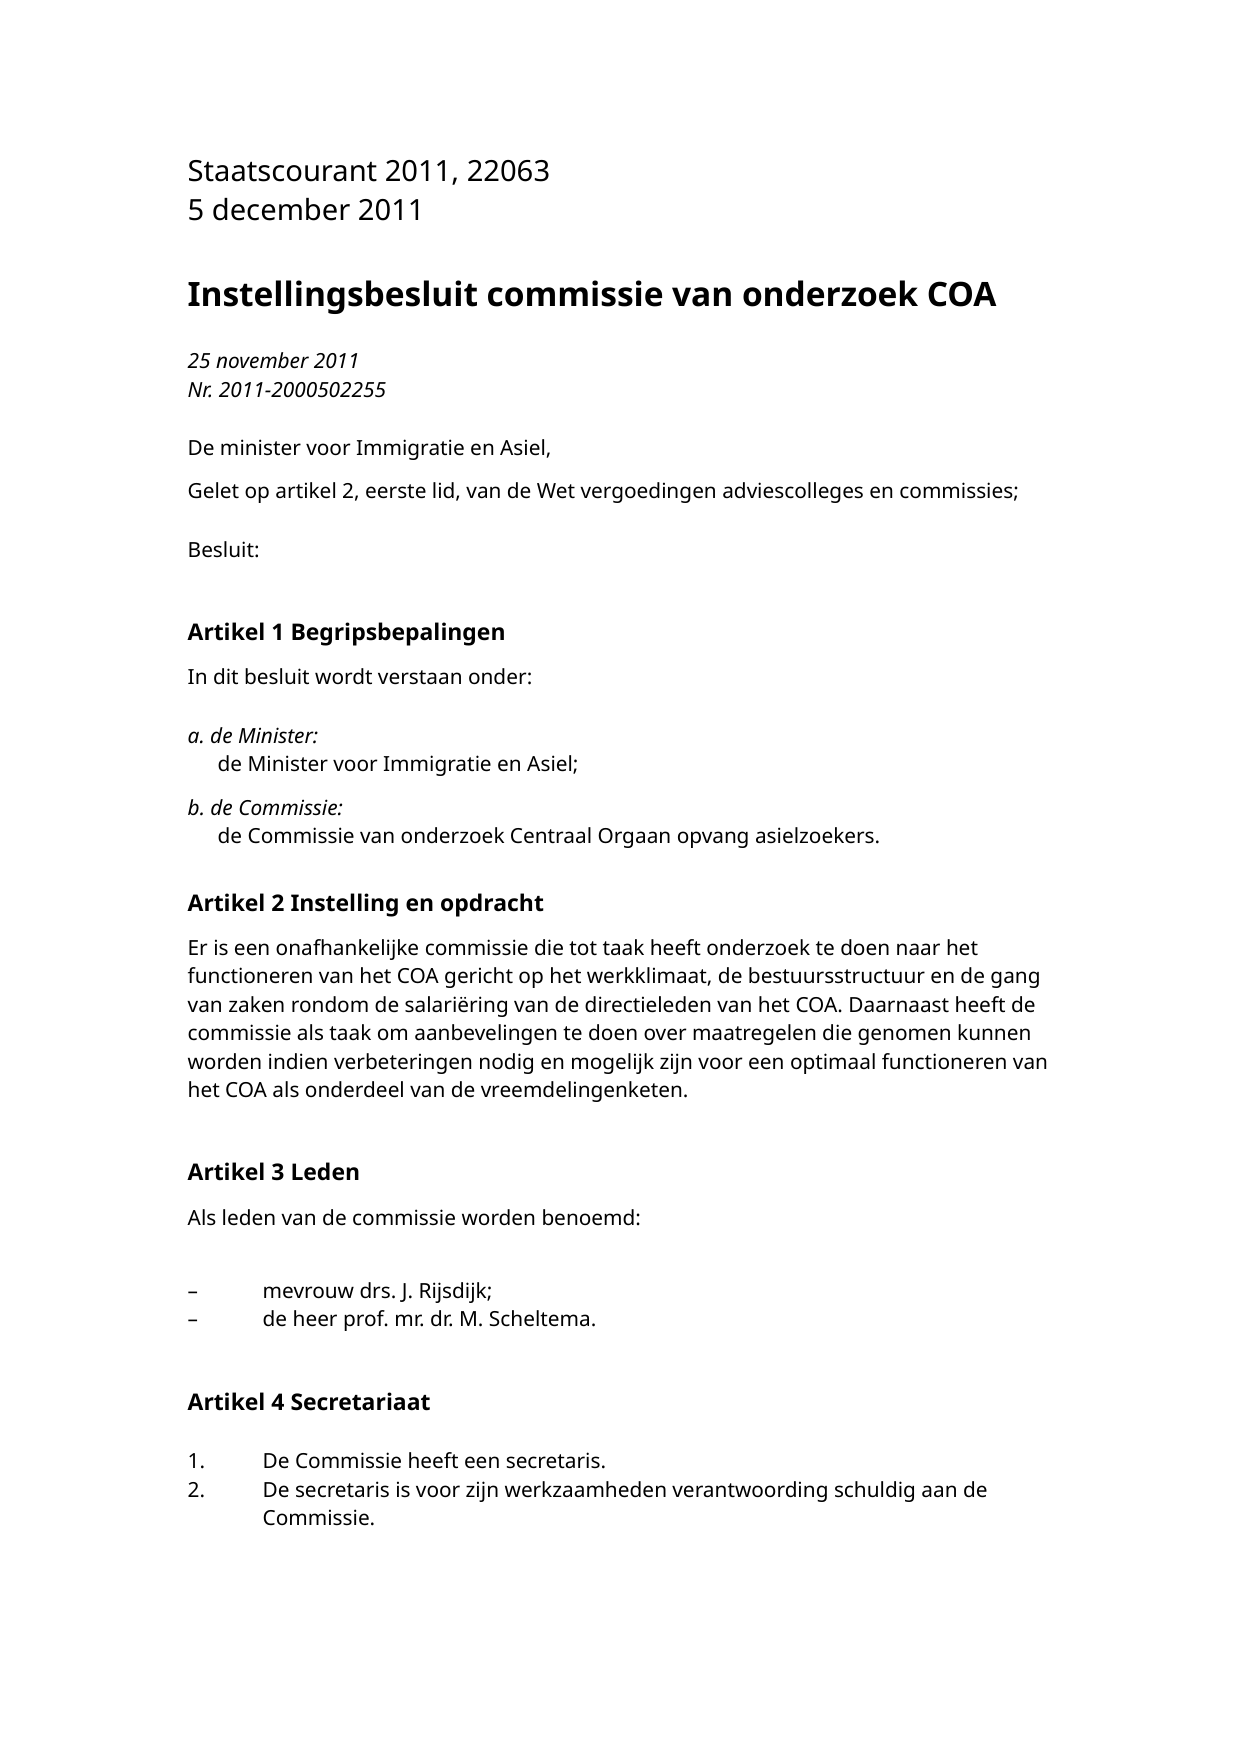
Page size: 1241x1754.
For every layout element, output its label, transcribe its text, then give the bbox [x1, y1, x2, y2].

list De secretaris is voor zijn werkzaamheden verantwoording schuldig aan de Commissie. [187, 1475, 1053, 1532]
text de Commissie van onderzoek Centraal Orgaan opvang asielzoekers. [217, 821, 1053, 849]
text Staatscourant 2011, 22063 [187, 150, 1053, 190]
text Gelet op artikel 2, eerste lid, van de Wet vergoedingen adviescolleges en commissies; [187, 477, 1053, 505]
subtitle Artikel 4 Secretariaat [187, 1385, 1053, 1417]
text Er is een onafhankelijke commissie die tot taak heeft onderzoek te doen naar het functioneren van het COA gericht op het werkklimaat, de bestuursstructuur en de gang van zaken rondom de salariëring van de directieleden van het COA. Daarnaast heeft de commissie als taak om aanbevelingen te doen over maatregelen die genomen kunnen worden indien verbeteringen nodig en mogelijk zijn voor een optimaal functioneren van het COA als onderdeel van de vreemdelingenketen. [187, 933, 1053, 1104]
text Als leden van de commissie worden benoemd: [187, 1203, 1053, 1231]
subtitle Instellingsbesluit commissie van onderzoek COA [187, 271, 1053, 316]
text 5 december 2011 [187, 190, 1053, 229]
list mevrouw drs. J. Rijsdijk; [187, 1276, 1053, 1304]
text 25 november 2011 [187, 346, 1053, 375]
text a. de Minister: [187, 721, 1053, 749]
text Nr. 2011-2000502255 [187, 375, 1053, 403]
subtitle Artikel 2 Instelling en opdracht [187, 887, 1053, 918]
text de Minister voor Immigratie en Asiel; [217, 749, 1053, 778]
text In dit besluit wordt verstaan onder: [187, 662, 1053, 691]
subtitle Artikel 1 Begripsbepalingen [187, 616, 1053, 647]
subtitle Artikel 3 Leden [187, 1156, 1053, 1188]
list de heer prof. mr. dr. M. Scheltema. [187, 1304, 1053, 1333]
text b. de Commissie: [187, 793, 1053, 821]
text Besluit: [187, 535, 1053, 563]
text De minister voor Immigratie en Asiel, [187, 433, 1053, 462]
list De Commissie heeft een secretaris. [187, 1447, 1053, 1475]
